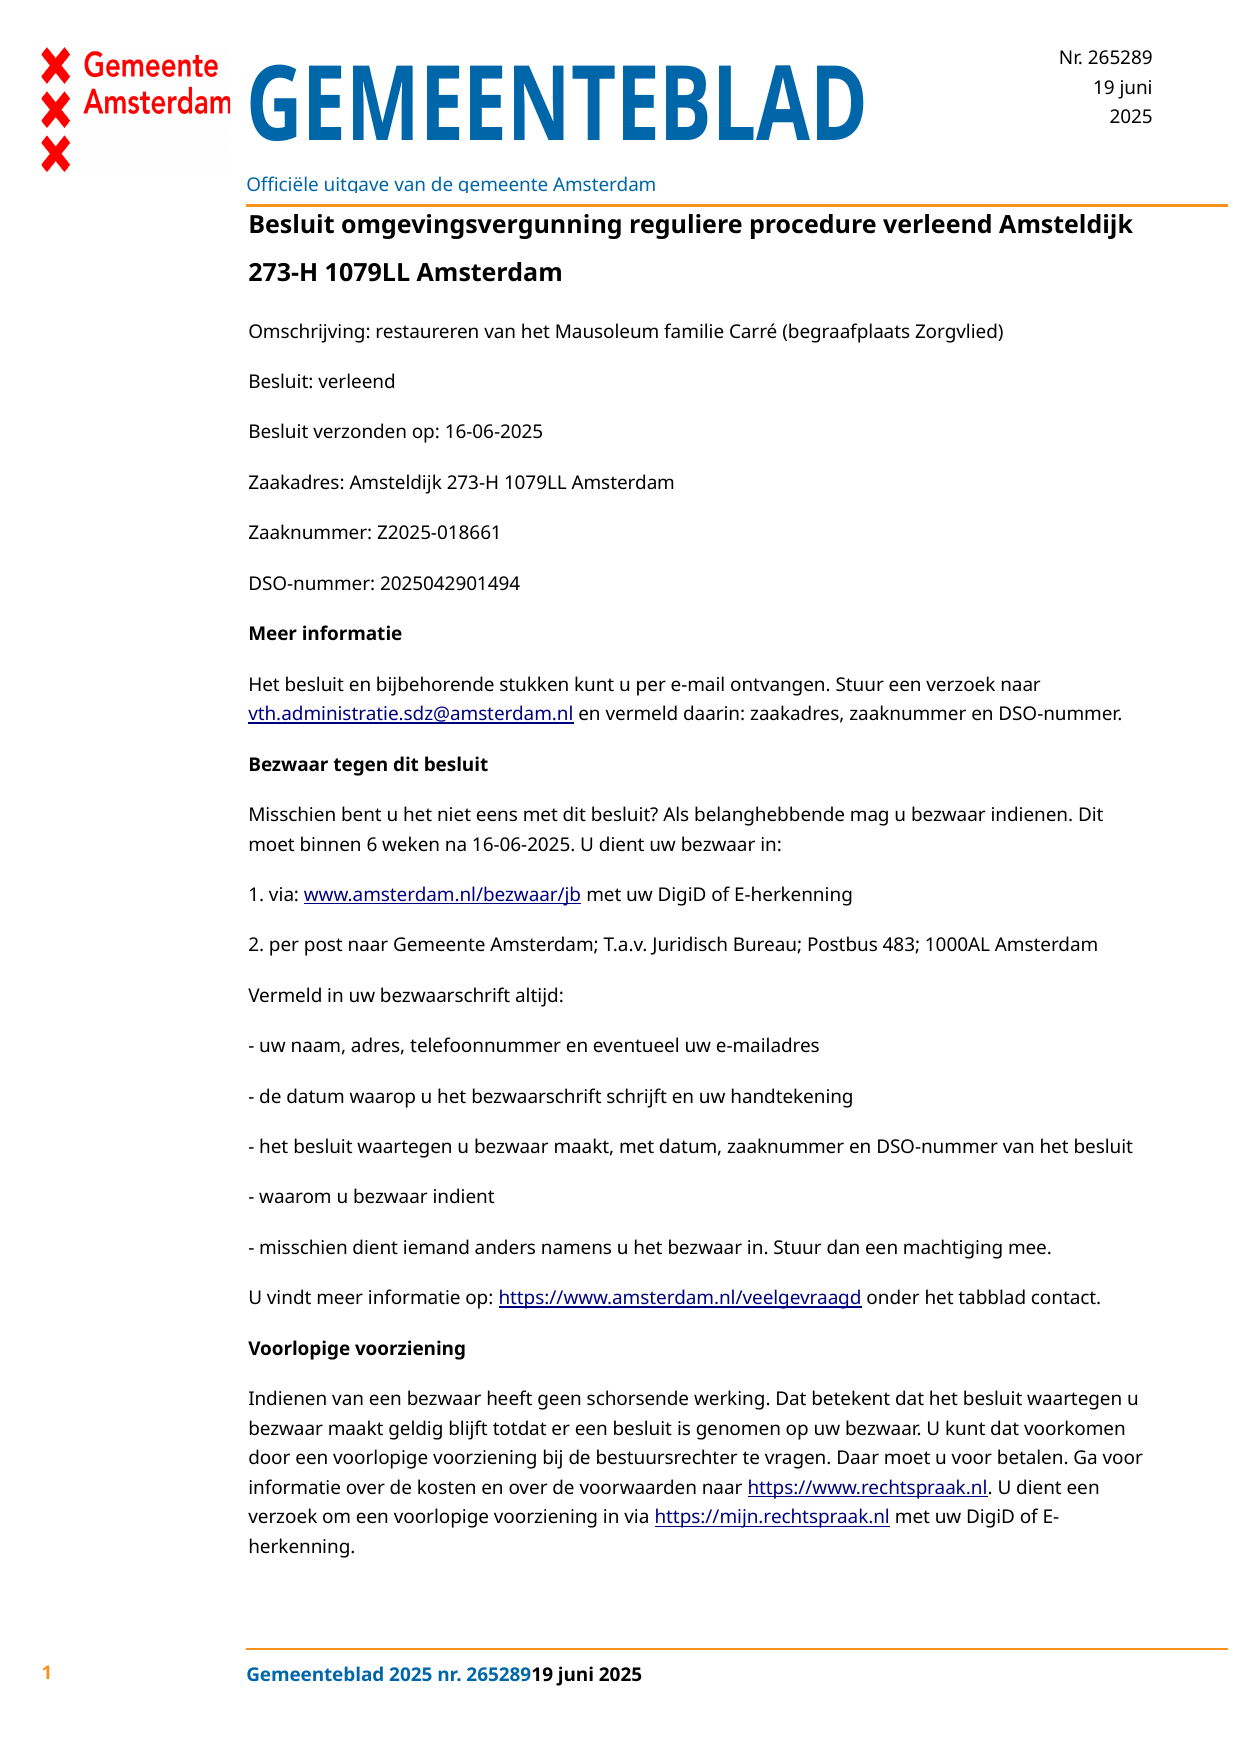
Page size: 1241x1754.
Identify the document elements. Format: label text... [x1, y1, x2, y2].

picture [41, 47, 231, 172]
text 1. via: www.amsterdam.nl/bezwaar/jb met uw DigiD of E-herkenning [248, 881, 1152, 907]
text Zaakadres: Amsteldijk 273-H 1079LL Amsterdam [248, 469, 1152, 495]
text DSO-nummer: 2025042901494 [248, 570, 1152, 596]
text Besluit: verleend [248, 368, 1152, 394]
text - waarom u bezwaar indient [248, 1184, 1152, 1209]
text - misschien dient iemand anders namens u het bezwaar in. Stuur dan een machtiging mee. [248, 1234, 1152, 1260]
text Het besluit en bijbehorende stukken kunt u per e-mail ontvangen. Stuur een verzoek naar vth.administratie.sdz@amsterdam.nl en vermeld daarin: zaakadres, zaaknummer en DSO-nummer. [248, 671, 1152, 726]
text - uw naam, adres, telefoonnummer en eventueel uw e-mailadres [248, 1032, 1152, 1058]
text 2. per post naar Gemeente Amsterdam; T.a.v. Juridisch Bureau; Postbus 483; 1000AL Amsterdam [248, 932, 1152, 957]
text - de datum waarop u het bezwaarschrift schrijft en uw handtekening [248, 1083, 1152, 1109]
text U vindt meer informatie op: https://www.amsterdam.nl/veelgevraagd onder het tabblad contact. [248, 1284, 1152, 1310]
text Besluit verzonden op: 16-06-2025 [248, 419, 1152, 444]
text Indienen van een bezwaar heeft geen schorsende werking. Dat betekent dat het besluit waartegen u bezwaar maakt geldig blijft totdat er een besluit is genomen op uw bezwaar. U kunt dat voorkomen door een voorlopige voorziening bij de bestuursrechter te vragen. Daar moet u voor betalen. Ga voor informatie over de kosten en over de voorwaarden naar https://www.rechtspraak.nl. U dient een verzoek om een voorlopige voorziening in via https://mijn.rechtspraak.nl met uw DigiD of E-herkenning. [248, 1385, 1152, 1559]
text Voorlopige voorziening [248, 1335, 1152, 1361]
text Meer informatie [248, 620, 1152, 646]
text Omschrijving: restaureren van het Mausoleum familie Carré (begraafplaats Zorgvlied) [248, 318, 1152, 344]
text Besluit omgevingsvergunning reguliere procedure verleend Amsteldijk 273-H 1079LL Amsterdam [248, 207, 1152, 288]
text Misschien bent u het niet eens met dit besluit? Als belanghebbende mag u bezwaar indienen. Dit moet binnen 6 weken na 16-06-2025. U dient uw bezwaar in: [248, 801, 1152, 857]
text - het besluit waartegen u bezwaar maakt, met datum, zaaknummer en DSO-nummer van het besluit [248, 1133, 1152, 1159]
text Bezwaar tegen dit besluit [248, 751, 1152, 777]
text Vermeld in uw bezwaarschrift altijd: [248, 982, 1152, 1008]
text Zaaknummer: Z2025-018661 [248, 519, 1152, 545]
